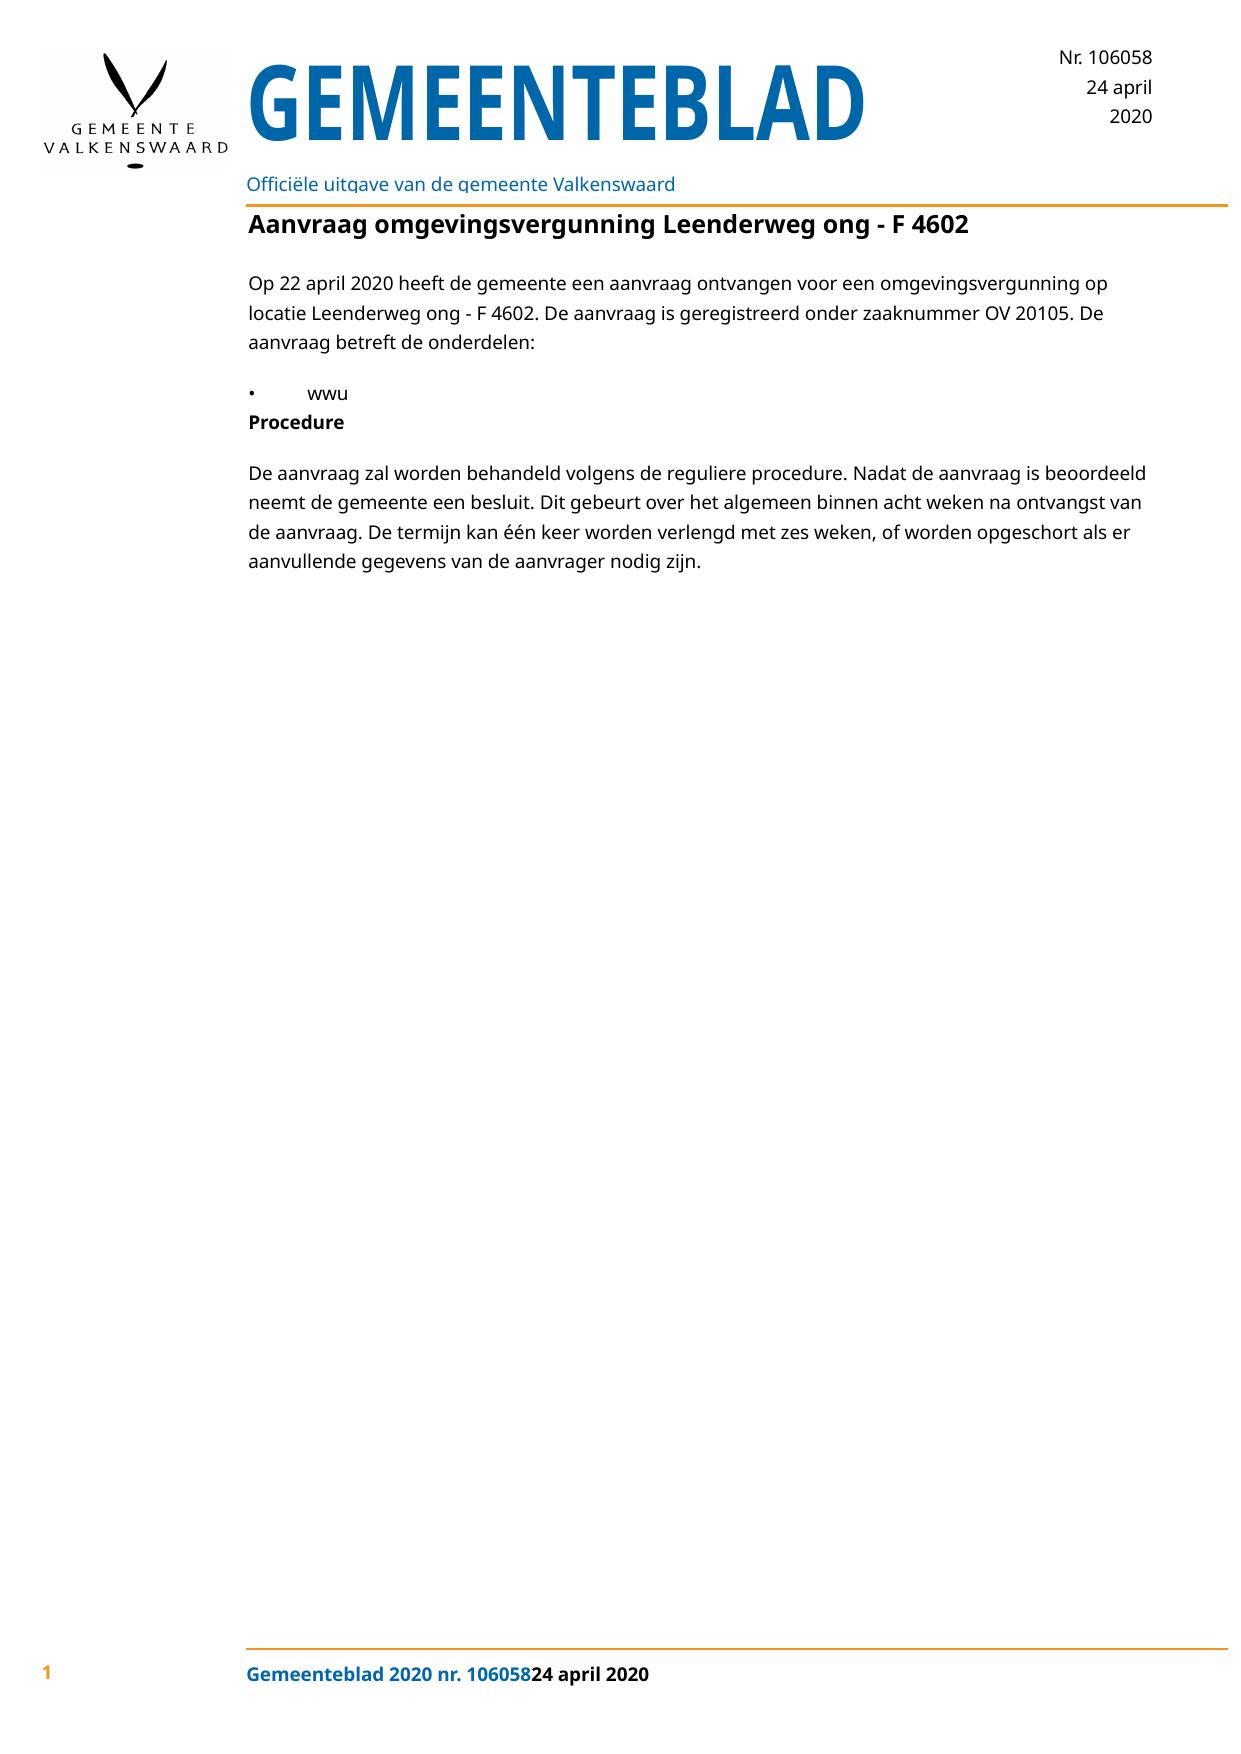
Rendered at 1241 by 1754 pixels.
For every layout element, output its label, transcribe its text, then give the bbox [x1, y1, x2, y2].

picture [41, 47, 231, 172]
list wwu [248, 380, 1152, 406]
text Aanvraag omgevingsvergunning Leenderweg ong - F 4602 [248, 207, 1152, 241]
text Op 22 april 2020 heeft de gemeente een aanvraag ontvangen voor een omgevingsvergunning op locatie Leenderweg ong - F 4602. De aanvraag is geregistreerd onder zaaknummer OV 20105. De aanvraag betreft de onderdelen: [248, 270, 1152, 355]
text Procedure [248, 409, 1152, 435]
text De aanvraag zal worden behandeld volgens de reguliere procedure. Nadat de aanvraag is beoordeeld neemt de gemeente een besluit. Dit gebeurt over het algemeen binnen acht weken na ontvangst van de aanvraag. De termijn kan één keer worden verlengd met zes weken, of worden opgeschort als er aanvullende gegevens van de aanvrager nodig zijn. [248, 460, 1152, 574]
